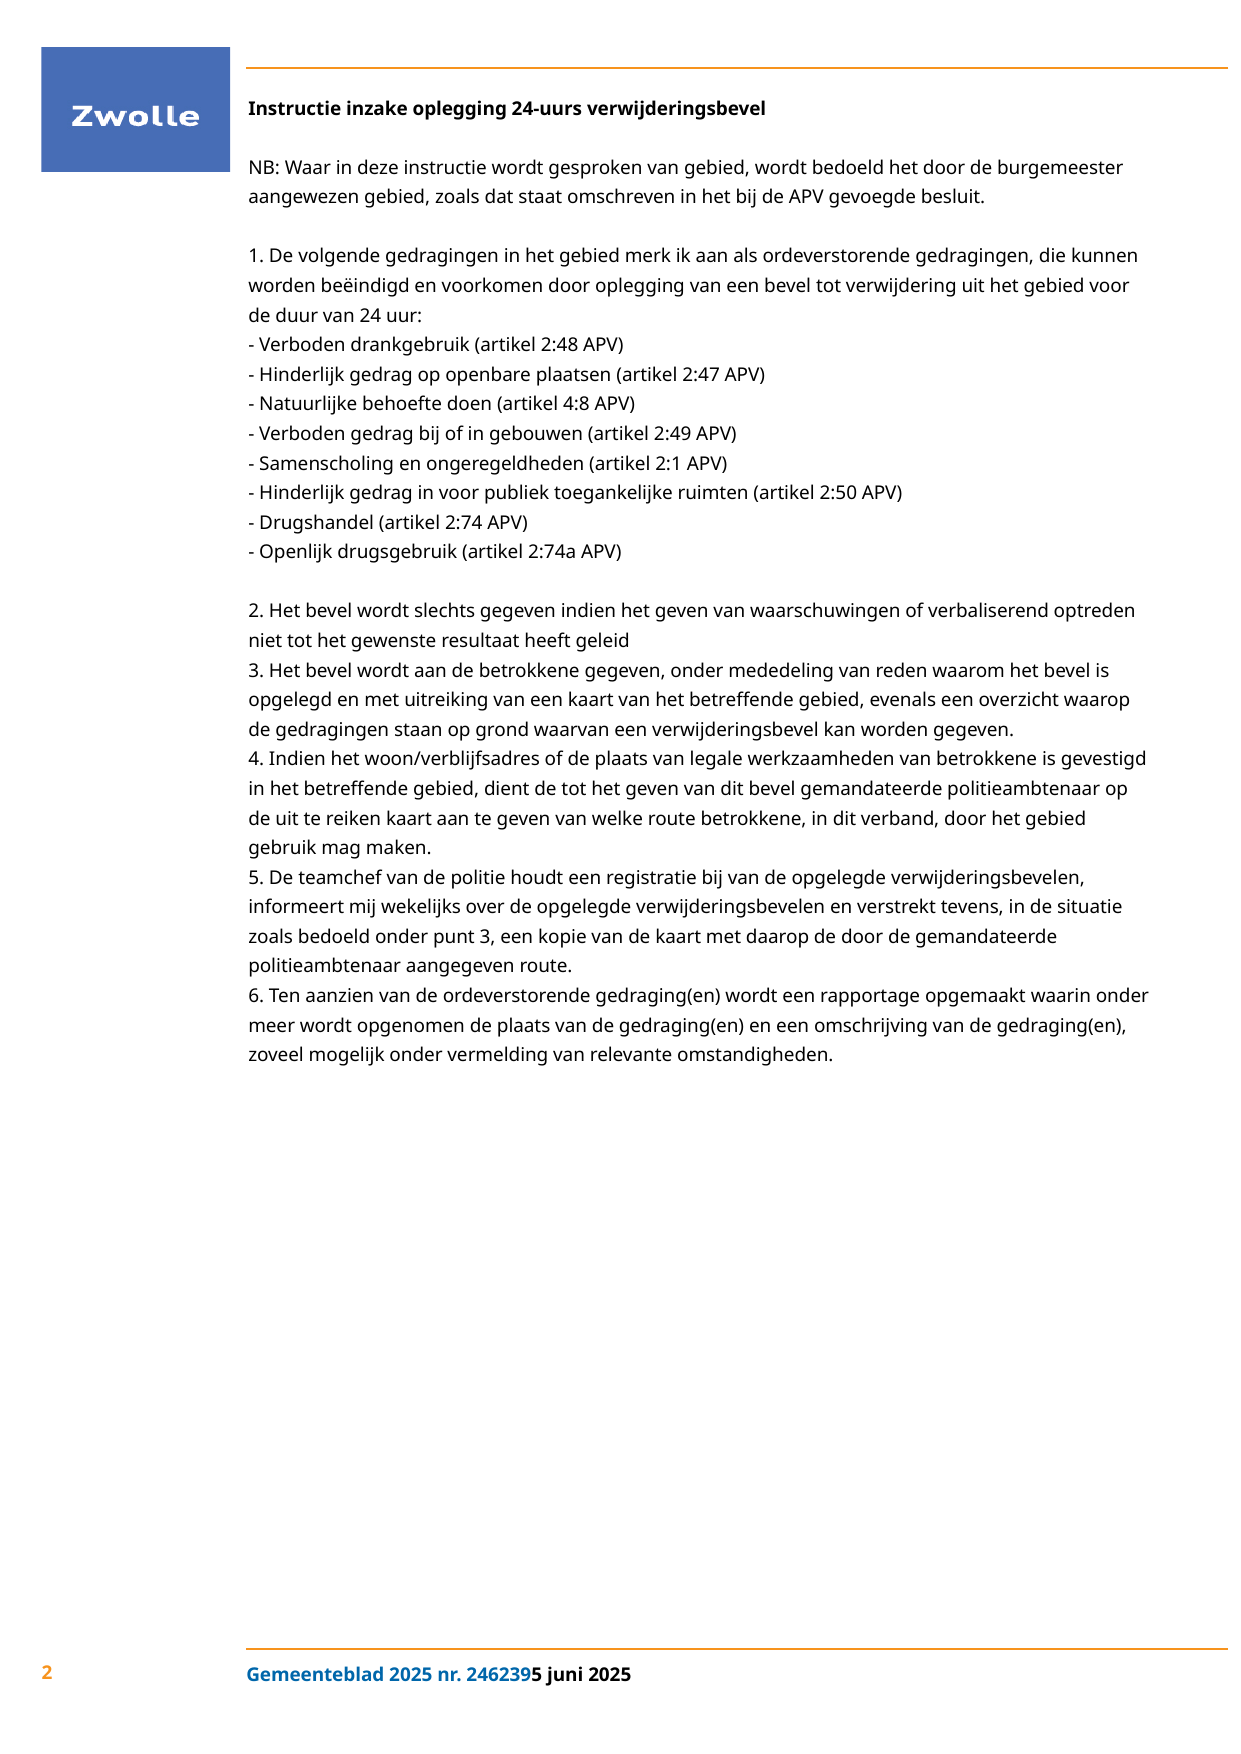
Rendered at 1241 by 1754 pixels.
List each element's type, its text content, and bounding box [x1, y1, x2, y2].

text - Hinderlijk gedrag in voor publiek toegankelijke ruimten (artikel 2:50 APV) [248, 479, 1152, 505]
text - Openlijk drugsgebruik (artikel 2:74a APV) [248, 538, 1152, 564]
text Instructie inzake oplegging 24-uurs verwijderingsbevel [248, 95, 1152, 121]
text - Verboden drankgebruik (artikel 2:48 APV) [248, 331, 1152, 357]
text 3. Het bevel wordt aan de betrokkene gegeven, onder mededeling van reden waarom het bevel is opgelegd en met uitreiking van een kaart van het betreffende gebied, evenals een overzicht waarop de gedragingen staan op grond waarvan een verwijderingsbevel kan worden gegeven. [248, 657, 1152, 742]
text 4. Indien het woon/verblijfsadres of de plaats van legale werkzaamheden van betrokkene is gevestigd in het betreffende gebied, dient de tot het geven van dit bevel gemandateerde politieambtenaar op de uit te reiken kaart aan te geven van welke route betrokkene, in dit verband, door het gebied gebruik mag maken. [248, 746, 1152, 860]
text 1. De volgende gedragingen in het gebied merk ik aan als ordeverstorende gedragingen, die kunnen worden beëindigd en voorkomen door oplegging van een bevel tot verwijdering uit het gebied voor de duur van 24 uur: [248, 243, 1152, 328]
text NB: Waar in deze instructie wordt gesproken van gebied, wordt bedoeld het door de burgemeester aangewezen gebied, zoals dat staat omschreven in het bij de APV gevoegde besluit. [248, 154, 1152, 209]
text - Hinderlijk gedrag op openbare plaatsen (artikel 2:47 APV) [248, 361, 1152, 387]
text - Natuurlijke behoefte doen (artikel 4:8 APV) [248, 391, 1152, 416]
picture [41, 47, 231, 172]
text 6. Ten aanzien van de ordeverstorende gedraging(en) wordt een rapportage opgemaakt waarin onder meer wordt opgenomen de plaats van de gedraging(en) en een omschrijving van de gedraging(en), zoveel mogelijk onder vermelding van relevante omstandigheden. [248, 982, 1152, 1067]
text - Verboden gedrag bij of in gebouwen (artikel 2:49 APV) [248, 420, 1152, 446]
text 5. De teamchef van de politie houdt een registratie bij van de opgelegde verwijderingsbevelen, informeert mij wekelijks over de opgelegde verwijderingsbevelen en verstrekt tevens, in de situatie zoals bedoeld onder punt 3, een kopie van de kaart met daarop de door de gemandateerde politieambtenaar aangegeven route. [248, 864, 1152, 978]
text - Samenscholing en ongeregeldheden (artikel 2:1 APV) [248, 450, 1152, 476]
text - Drugshandel (artikel 2:74 APV) [248, 509, 1152, 535]
text 2. Het bevel wordt slechts gegeven indien het geven van waarschuwingen of verbaliserend optreden niet tot het gewenste resultaat heeft geleid [248, 598, 1152, 653]
